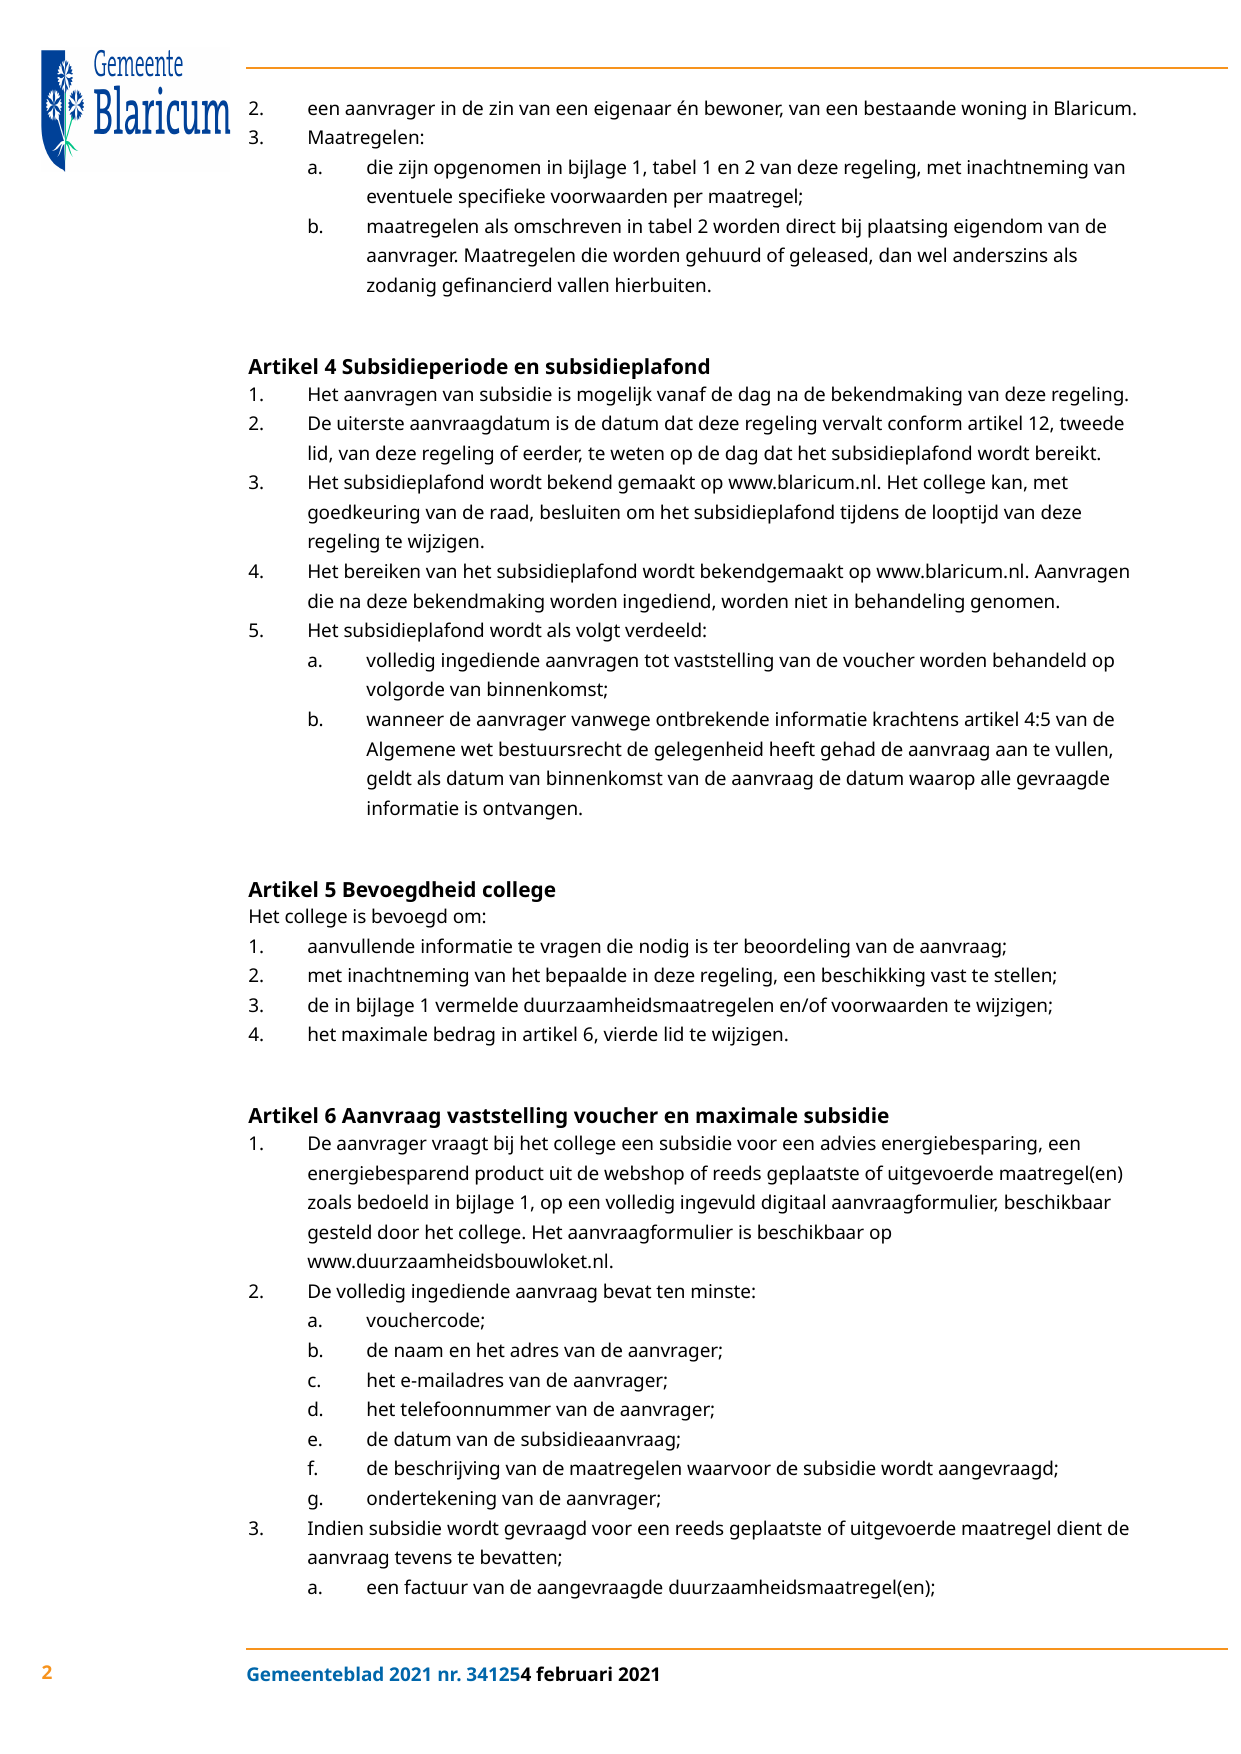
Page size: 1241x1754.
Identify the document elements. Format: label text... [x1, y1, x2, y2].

list aanvullende informatie te vragen die nodig is ter beoordeling van de aanvraag; [248, 933, 1152, 959]
list het e-mailadres van de aanvrager; [307, 1367, 1152, 1392]
list De aanvrager vraagt bij het college een subsidie voor een advies energiebesparing, een energiebesparend product uit de webshop of reeds geplaatste of uitgevoerde maatregel(en) zoals bedoeld in bijlage 1, op een volledig ingevuld digitaal aanvraagformulier, beschikbaar gesteld door het college. Het aanvraagformulier is beschikbaar op www.duurzaamheidsbouwloket.nl. [248, 1130, 1152, 1274]
picture [41, 47, 231, 172]
list een factuur van de aangevraagde duurzaamheidsmaatregel(en); [307, 1574, 1152, 1599]
list vouchercode; [307, 1308, 1152, 1333]
text Artikel 6 Aanvraag vaststelling voucher en maximale subsidie [248, 1102, 1152, 1130]
list Het subsidieplafond wordt als volgt verdeeld: [248, 617, 1152, 643]
list de in bijlage 1 vermelde duurzaamheidsmaatregelen en/of voorwaarden te wijzigen; [248, 992, 1152, 1018]
list de naam en het adres van de aanvrager; [307, 1337, 1152, 1363]
list ondertekening van de aanvrager; [307, 1485, 1152, 1511]
list Maatregelen: [248, 124, 1152, 150]
list volledig ingediende aanvragen tot vaststelling van de voucher worden behandeld op volgorde van binnenkomst; [307, 647, 1152, 702]
list een aanvrager in de zin van een eigenaar én bewoner, van een bestaande woning in Blaricum. [248, 95, 1152, 121]
list De uiterste aanvraagdatum is de datum dat deze regeling vervalt conform artikel 12, tweede lid, van deze regeling of eerder, te weten op de dag dat het subsidieplafond wordt bereikt. [248, 410, 1152, 466]
list de datum van de subsidieaanvraag; [307, 1426, 1152, 1452]
list De volledig ingediende aanvraag bevat ten minste: [248, 1278, 1152, 1304]
list de beschrijving van de maatregelen waarvoor de subsidie wordt aangevraagd; [307, 1456, 1152, 1481]
list het telefoonnummer van de aanvrager; [307, 1396, 1152, 1422]
text Artikel 4 Subsidieperiode en subsidieplafond [248, 352, 1152, 381]
list Het subsidieplafond wordt bekend gemaakt op www.blaricum.nl. Het college kan, met goedkeuring van de raad, besluiten om het subsidieplafond tijdens de looptijd van deze regeling te wijzigen. [248, 469, 1152, 554]
list met inachtneming van het bepaalde in deze regeling, een beschikking vast te stellen; [248, 962, 1152, 988]
list wanneer de aanvrager vanwege ontbrekende informatie krachtens artikel 4:5 van de Algemene wet bestuursrecht de gelegenheid heeft gehad de aanvraag aan te vullen, geldt als datum van binnenkomst van de aanvraag de datum waarop alle gevraagde informatie is ontvangen. [307, 706, 1152, 821]
list het maximale bedrag in artikel 6, vierde lid te wijzigen. [248, 1022, 1152, 1047]
list Indien subsidie wordt gevraagd voor een reeds geplaatste of uitgevoerde maatregel dient de aanvraag tevens te bevatten; [248, 1515, 1152, 1570]
text Artikel 5 Bevoegdheid college [248, 875, 1152, 903]
list maatregelen als omschreven in tabel 2 worden direct bij plaatsing eigendom van de aanvrager. Maatregelen die worden gehuurd of geleased, dan wel anderszins als zodanig gefinancierd vallen hierbuiten. [307, 213, 1152, 298]
list die zijn opgenomen in bijlage 1, tabel 1 en 2 van deze regeling, met inachtneming van eventuele specifieke voorwaarden per maatregel; [307, 154, 1152, 209]
list Het aanvragen van subsidie is mogelijk vanaf de dag na de bekendmaking van deze regeling. [248, 381, 1152, 406]
list Het bereiken van het subsidieplafond wordt bekendgemaakt op www.blaricum.nl. Aanvragen die na deze bekendmaking worden ingediend, worden niet in behandeling genomen. [248, 558, 1152, 613]
text Het college is bevoegd om: [248, 903, 1152, 929]
